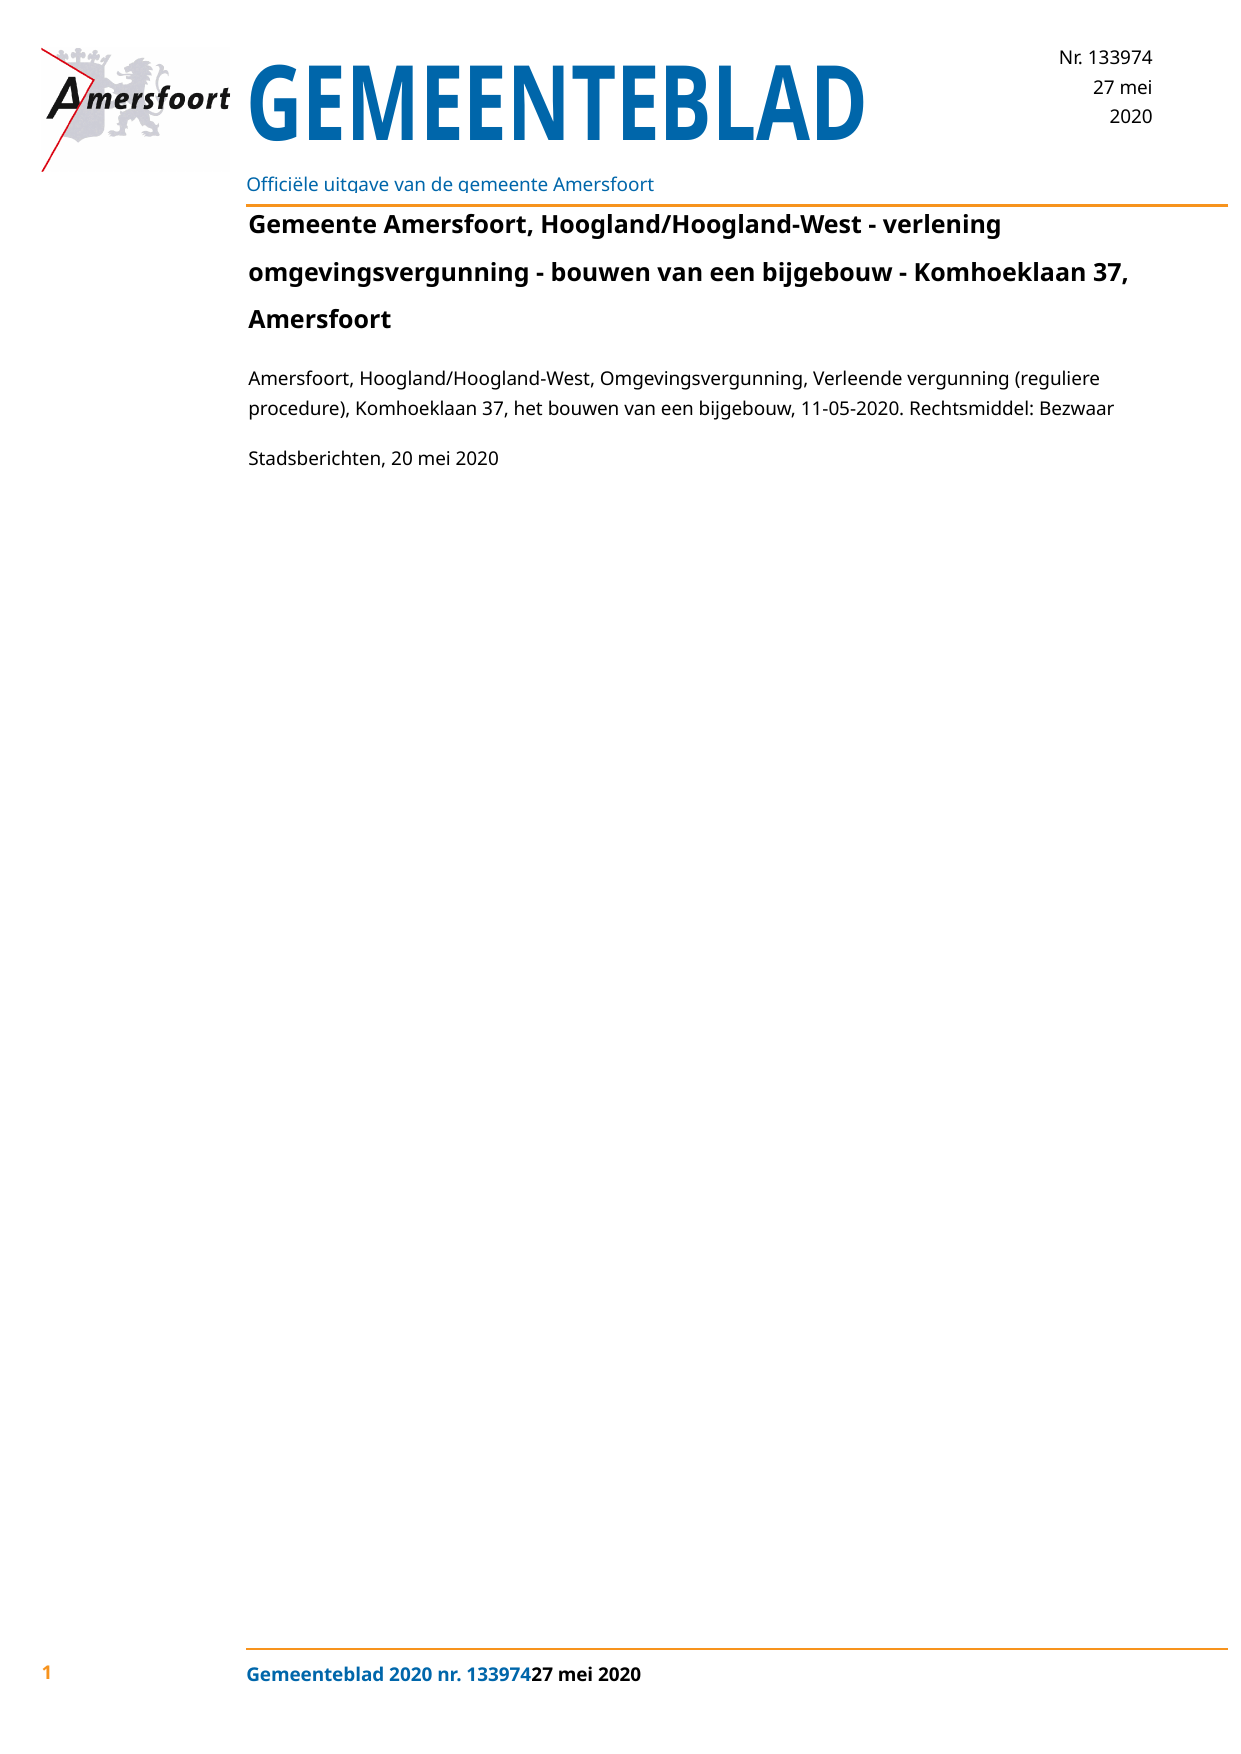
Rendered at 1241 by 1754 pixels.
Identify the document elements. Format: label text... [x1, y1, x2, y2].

text Stadsberichten, 20 mei 2020 [248, 446, 1152, 471]
text Amersfoort, Hoogland/Hoogland-West, Omgevingsvergunning, Verleende vergunning (reguliere procedure), Komhoeklaan 37, het bouwen van een bijgebouw, 11-05-2020. Rechtsmiddel: Bezwaar [248, 366, 1152, 421]
picture [41, 47, 231, 172]
text Gemeente Amersfoort, Hoogland/Hoogland-West - verlening omgevingsvergunning - bouwen van een bijgebouw - Komhoeklaan 37, Amersfoort [248, 207, 1152, 336]
